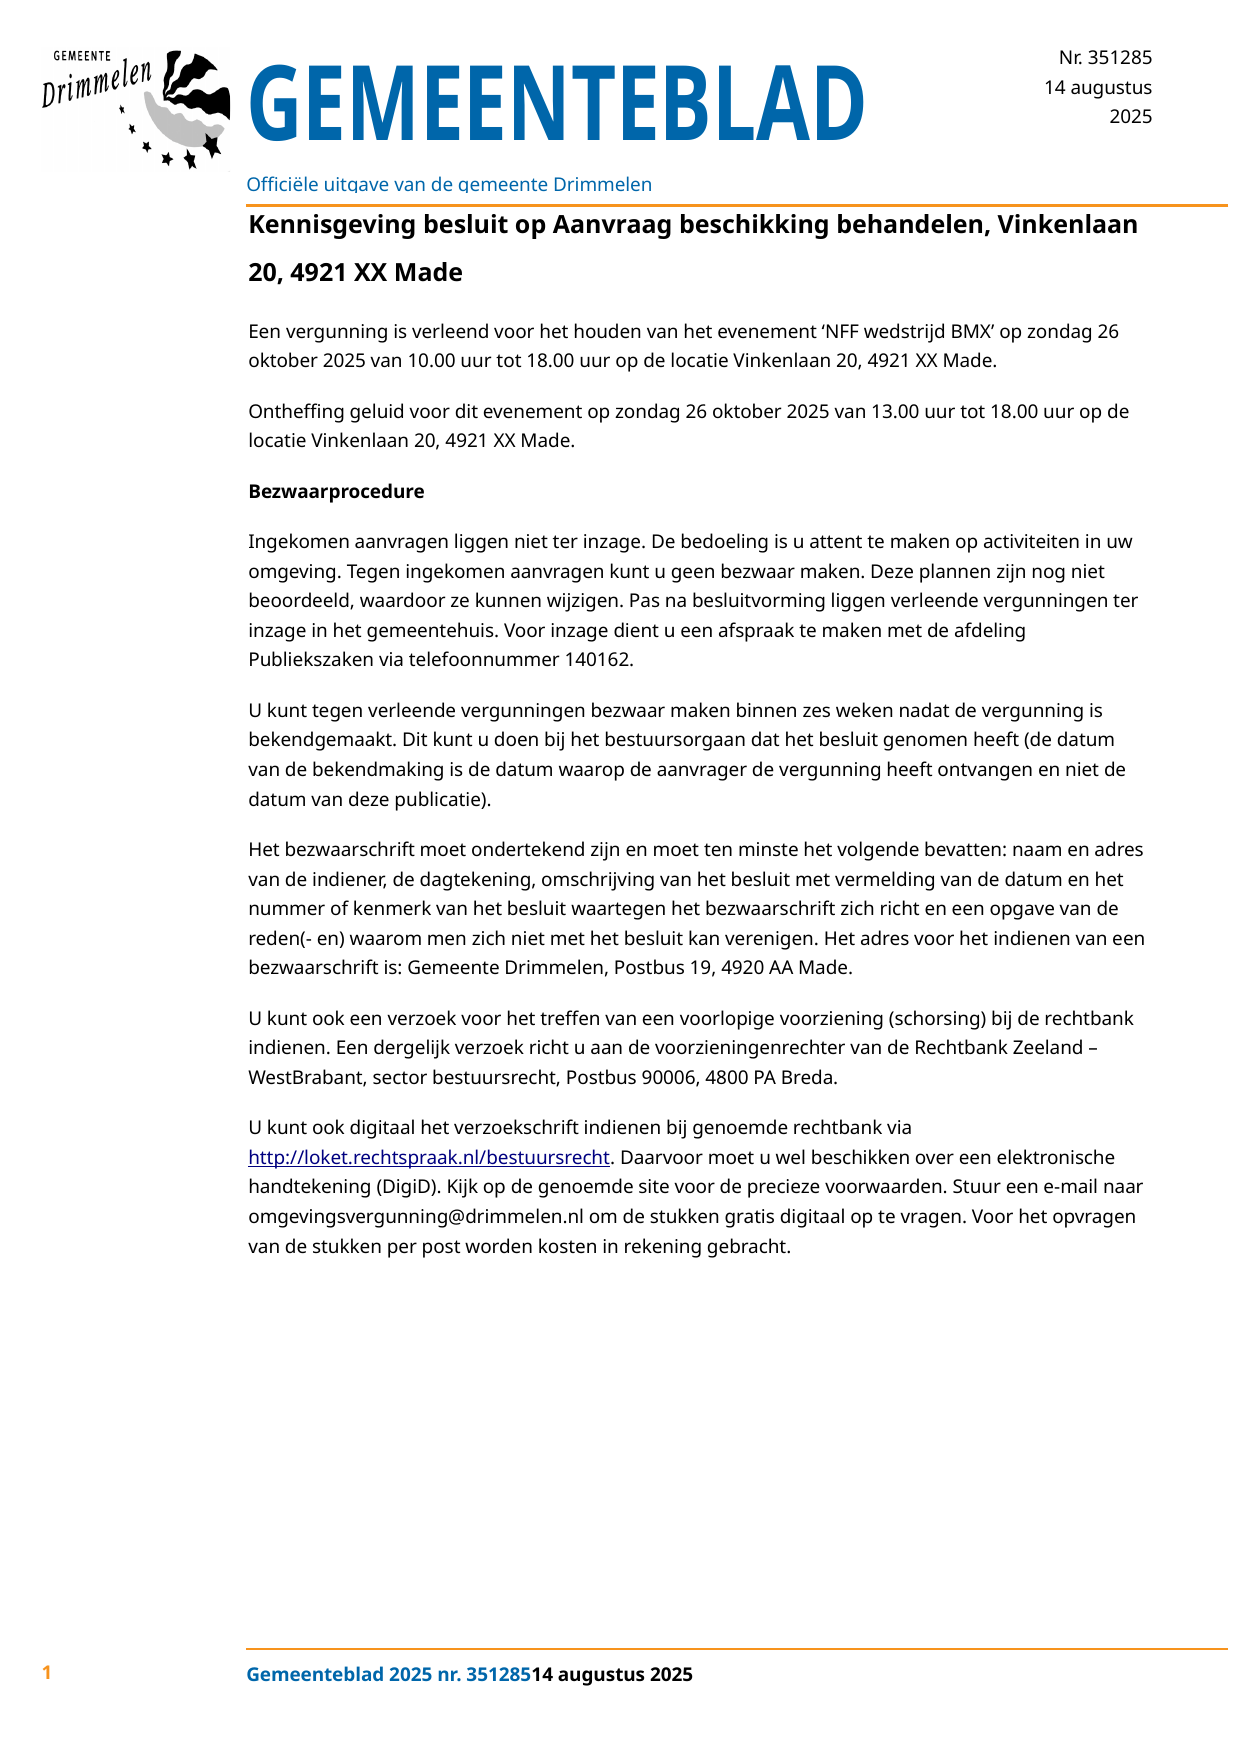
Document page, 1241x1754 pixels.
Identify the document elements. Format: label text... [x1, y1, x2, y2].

text Ingekomen aanvragen liggen niet ter inzage. De bedoeling is u attent te maken op activiteiten in uw omgeving. Tegen ingekomen aanvragen kunt u geen bezwaar maken. Deze plannen zijn nog niet beoordeeld, waardoor ze kunnen wijzigen. Pas na besluitvorming liggen verleende vergunningen ter inzage in het gemeentehuis. Voor inzage dient u een afspraak te maken met de afdeling Publiekszaken via telefoonnummer 140162. [248, 528, 1152, 672]
text U kunt ook een verzoek voor het treffen van een voorlopige voorziening (schorsing) bij de rechtbank indienen. Een dergelijk verzoek richt u aan de voorzieningenrechter van de Rechtbank Zeeland – WestBrabant, sector bestuursrecht, Postbus 90006, 4800 PA Breda. [248, 1005, 1152, 1090]
text Het bezwaarschrift moet ondertekend zijn en moet ten minste het volgende bevatten: naam en adres van de indiener, de dagtekening, omschrijving van het besluit met vermelding van de datum en het nummer of kenmerk van het besluit waartegen het bezwaarschrift zich richt en een opgave van de reden(- en) waarom men zich niet met het besluit kan verenigen. Het adres voor het indienen van een bezwaarschrift is: Gemeente Drimmelen, Postbus 19, 4920 AA Made. [248, 836, 1152, 980]
text U kunt tegen verleende vergunningen bezwaar maken binnen zes weken nadat de vergunning is bekendgemaakt. Dit kunt u doen bij het bestuursorgaan dat het besluit genomen heeft (de datum van de bekendmaking is de datum waarop de aanvrager de vergunning heeft ontvangen en niet de datum van deze publicatie). [248, 697, 1152, 812]
text Kennisgeving besluit op Aanvraag beschikking behandelen, Vinkenlaan 20, 4921 XX Made [248, 207, 1152, 288]
text Een vergunning is verleend voor het houden van het evenement ‘NFF wedstrijd BMX’ op zondag 26 oktober 2025 van 10.00 uur tot 18.00 uur op de locatie Vinkenlaan 20, 4921 XX Made. [248, 318, 1152, 373]
picture [41, 47, 231, 172]
text Ontheffing geluid voor dit evenement op zondag 26 oktober 2025 van 13.00 uur tot 18.00 uur op de locatie Vinkenlaan 20, 4921 XX Made. [248, 398, 1152, 453]
text U kunt ook digitaal het verzoekschrift indienen bij genoemde rechtbank via http://loket.rechtspraak.nl/bestuursrecht. Daarvoor moet u wel beschikken over een elektronische handtekening (DigiD). Kijk op de genoemde site voor de precieze voorwaarden. Stuur een e-mail naar omgevingsvergunning@drimmelen.nl om de stukken gratis digitaal op te vragen. Voor het opvragen van de stukken per post worden kosten in rekening gebracht. [248, 1114, 1152, 1259]
text Bezwaarprocedure [248, 478, 1152, 504]
